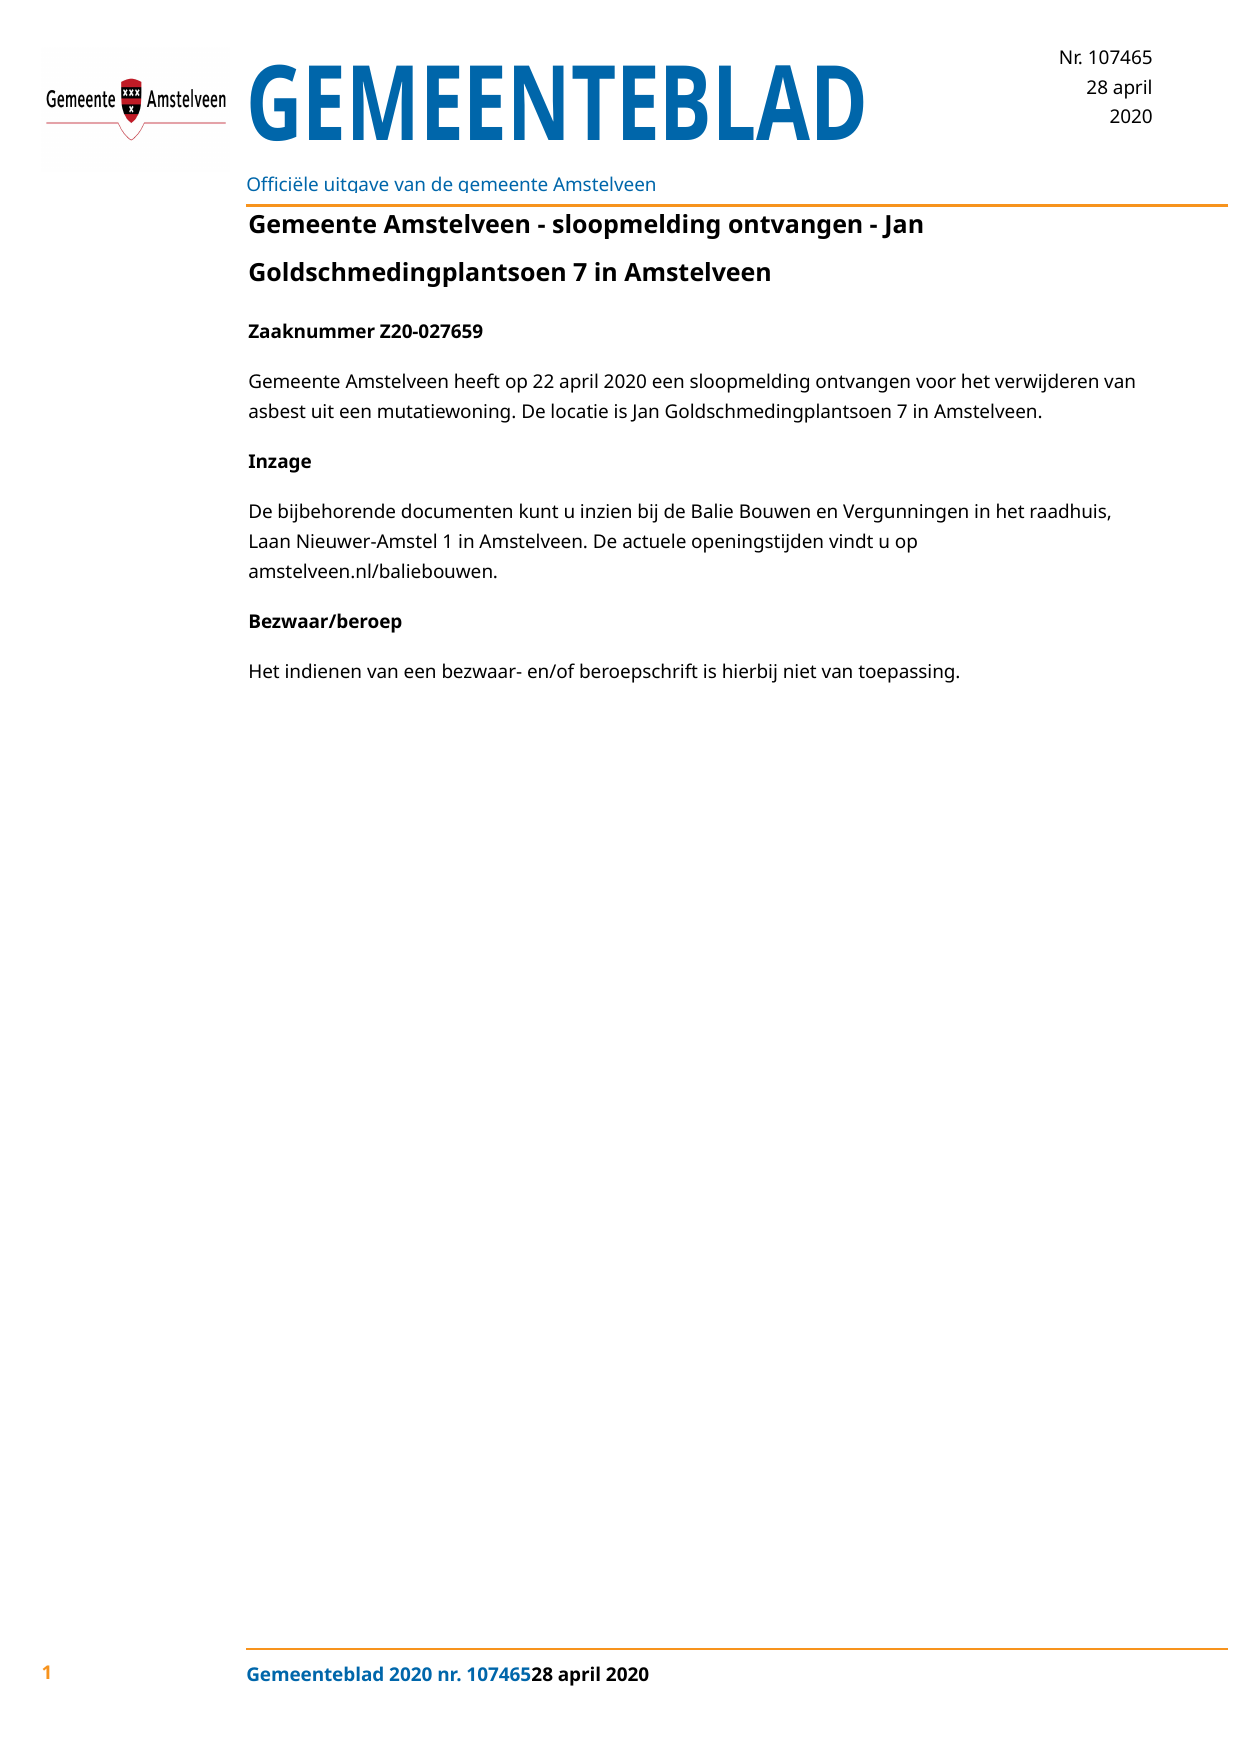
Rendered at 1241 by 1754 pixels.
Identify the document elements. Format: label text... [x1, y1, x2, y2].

text Bezwaar/beroep [248, 608, 1152, 634]
picture [41, 47, 231, 172]
text De bijbehorende documenten kunt u inzien bij de Balie Bouwen en Vergunningen in het raadhuis, Laan Nieuwer-Amstel 1 in Amstelveen. De actuele openingstijden vindt u op amstelveen.nl/baliebouwen. [248, 499, 1152, 584]
text Inzage [248, 448, 1152, 474]
text Zaaknummer Z20-027659 [248, 318, 1152, 344]
text Het indienen van een bezwaar- en/of beroepschrift is hierbij niet van toepassing. [248, 659, 1152, 684]
text Gemeente Amstelveen - sloopmelding ontvangen - Jan Goldschmedingplantsoen 7 in Amstelveen [248, 207, 1152, 288]
text Gemeente Amstelveen heeft op 22 april 2020 een sloopmelding ontvangen voor het verwijderen van asbest uit een mutatiewoning. De locatie is Jan Goldschmedingplantsoen 7 in Amstelveen. [248, 368, 1152, 424]
